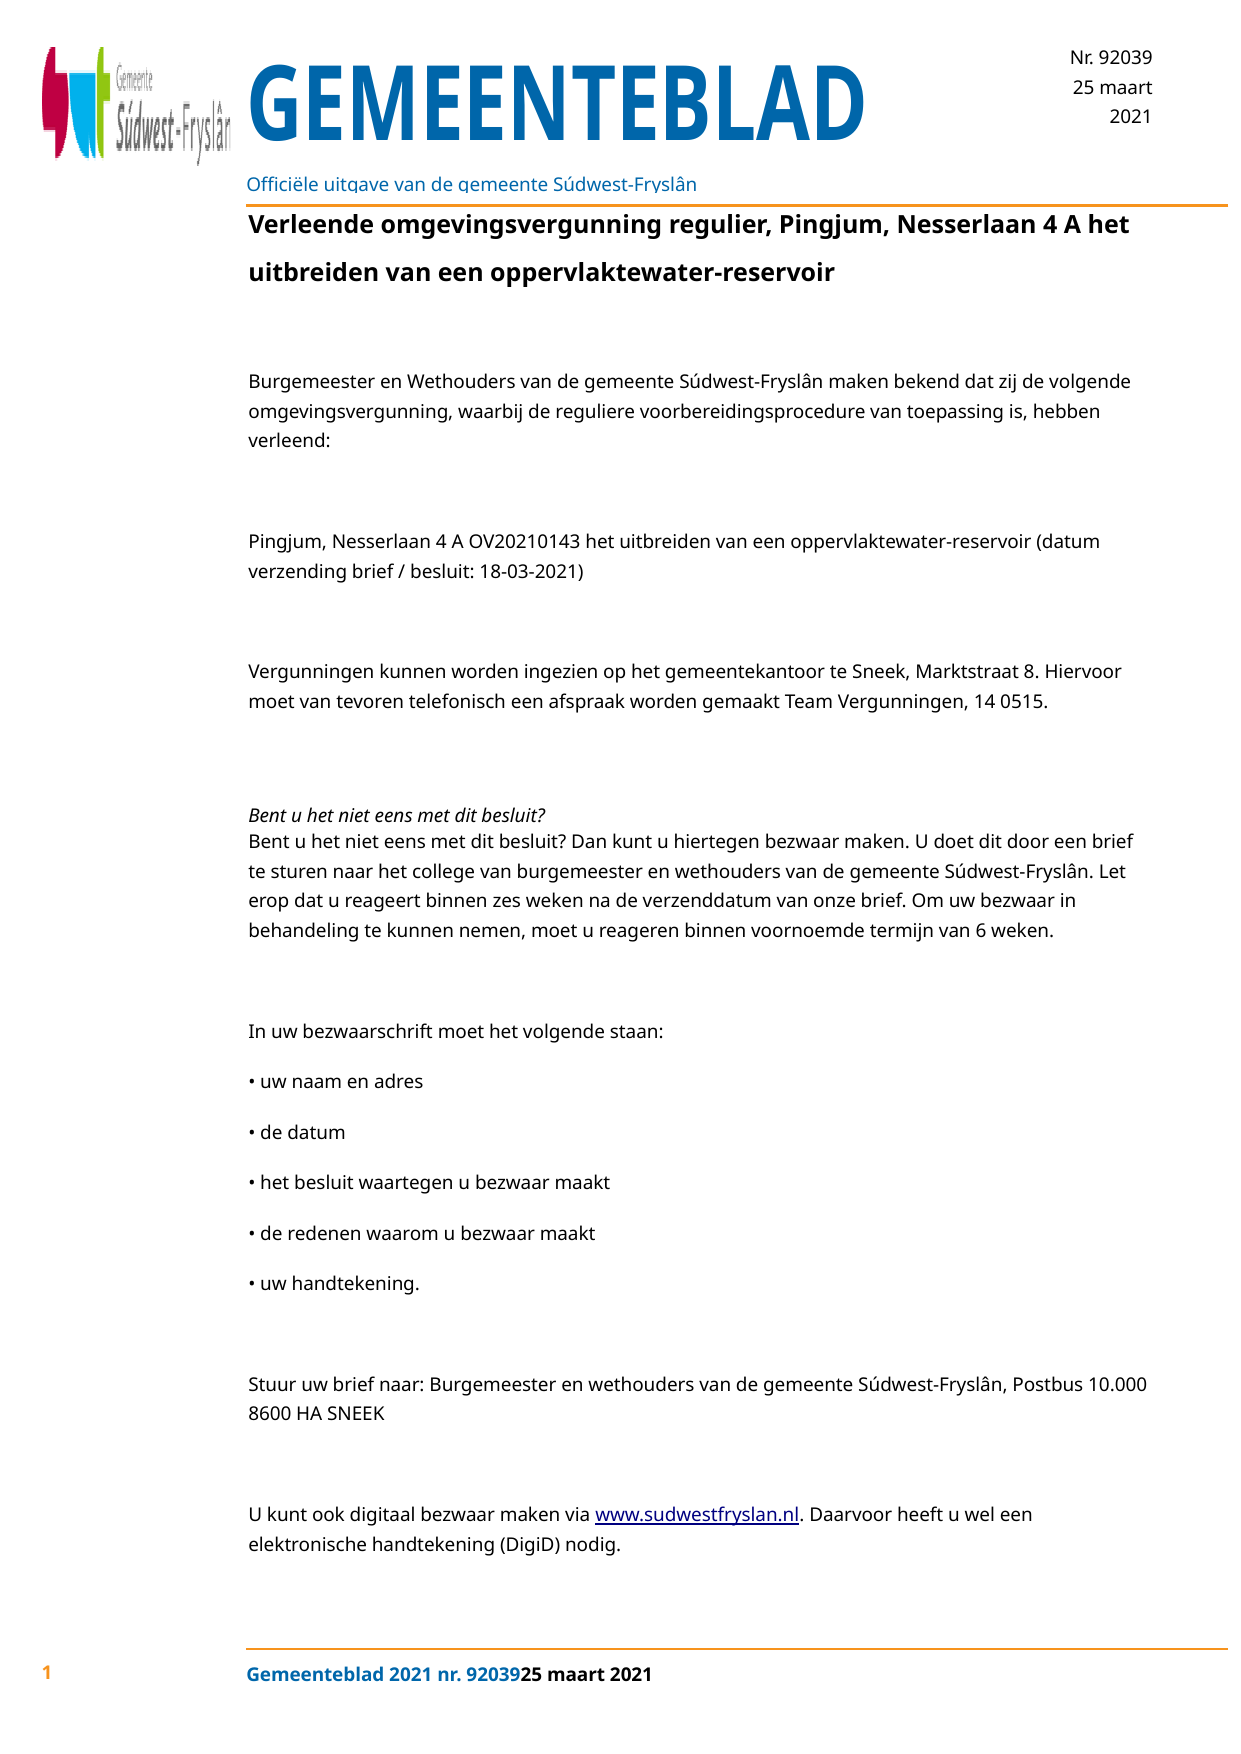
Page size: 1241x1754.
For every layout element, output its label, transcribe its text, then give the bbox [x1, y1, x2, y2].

picture [41, 47, 231, 172]
text Vergunningen kunnen worden ingezien op het gemeentekantoor te Sneek, Marktstraat 8. Hiervoor moet van tevoren telefonisch een afspraak worden gemaakt Team Vergunningen, 14 0515. [248, 659, 1152, 714]
text • de datum [248, 1119, 1152, 1144]
text Verleende omgevingsvergunning regulier, Pingjum, Nesserlaan 4 A het uitbreiden van een oppervlaktewater-reservoir [248, 207, 1152, 288]
text • de redenen waarom u bezwaar maakt [248, 1220, 1152, 1245]
text Pingjum, Nesserlaan 4 A OV20210143 het uitbreiden van een oppervlaktewater-reservoir (datum verzending brief / besluit: 18-03-2021) [248, 528, 1152, 584]
text • uw naam en adres [248, 1068, 1152, 1094]
text • uw handtekening. [248, 1270, 1152, 1296]
text Burgemeester en Wethouders van de gemeente Súdwest-Fryslân maken bekend dat zij de volgende omgevingsvergunning, waarbij de reguliere voorbereidingsprocedure van toepassing is, hebben verleend: [248, 368, 1152, 453]
text • het besluit waartegen u bezwaar maakt [248, 1169, 1152, 1195]
text Bent u het niet eens met dit besluit? Dan kunt u hiertegen bezwaar maken. U doet dit door een brief te sturen naar het college van burgemeester en wethouders van de gemeente Súdwest-Fryslân. Let erop dat u reageert binnen zes weken na de verzenddatum van onze brief. Om uw bezwaar in behandeling te kunnen nemen, moet u reageren binnen voornoemde termijn van 6 weken. [248, 828, 1152, 943]
text U kunt ook digitaal bezwaar maken via www.sudwestfryslan.nl. Daarvoor heeft u wel een elektronische handtekening (DigiD) nodig. [248, 1501, 1152, 1557]
text In uw bezwaarschrift moet het volgende staan: [248, 1018, 1152, 1044]
text Stuur uw brief naar: Burgemeester en wethouders van de gemeente Súdwest-Fryslân, Postbus 10.000 8600 HA SNEEK [248, 1371, 1152, 1426]
text Bent u het niet eens met dit besluit? [248, 803, 1152, 828]
